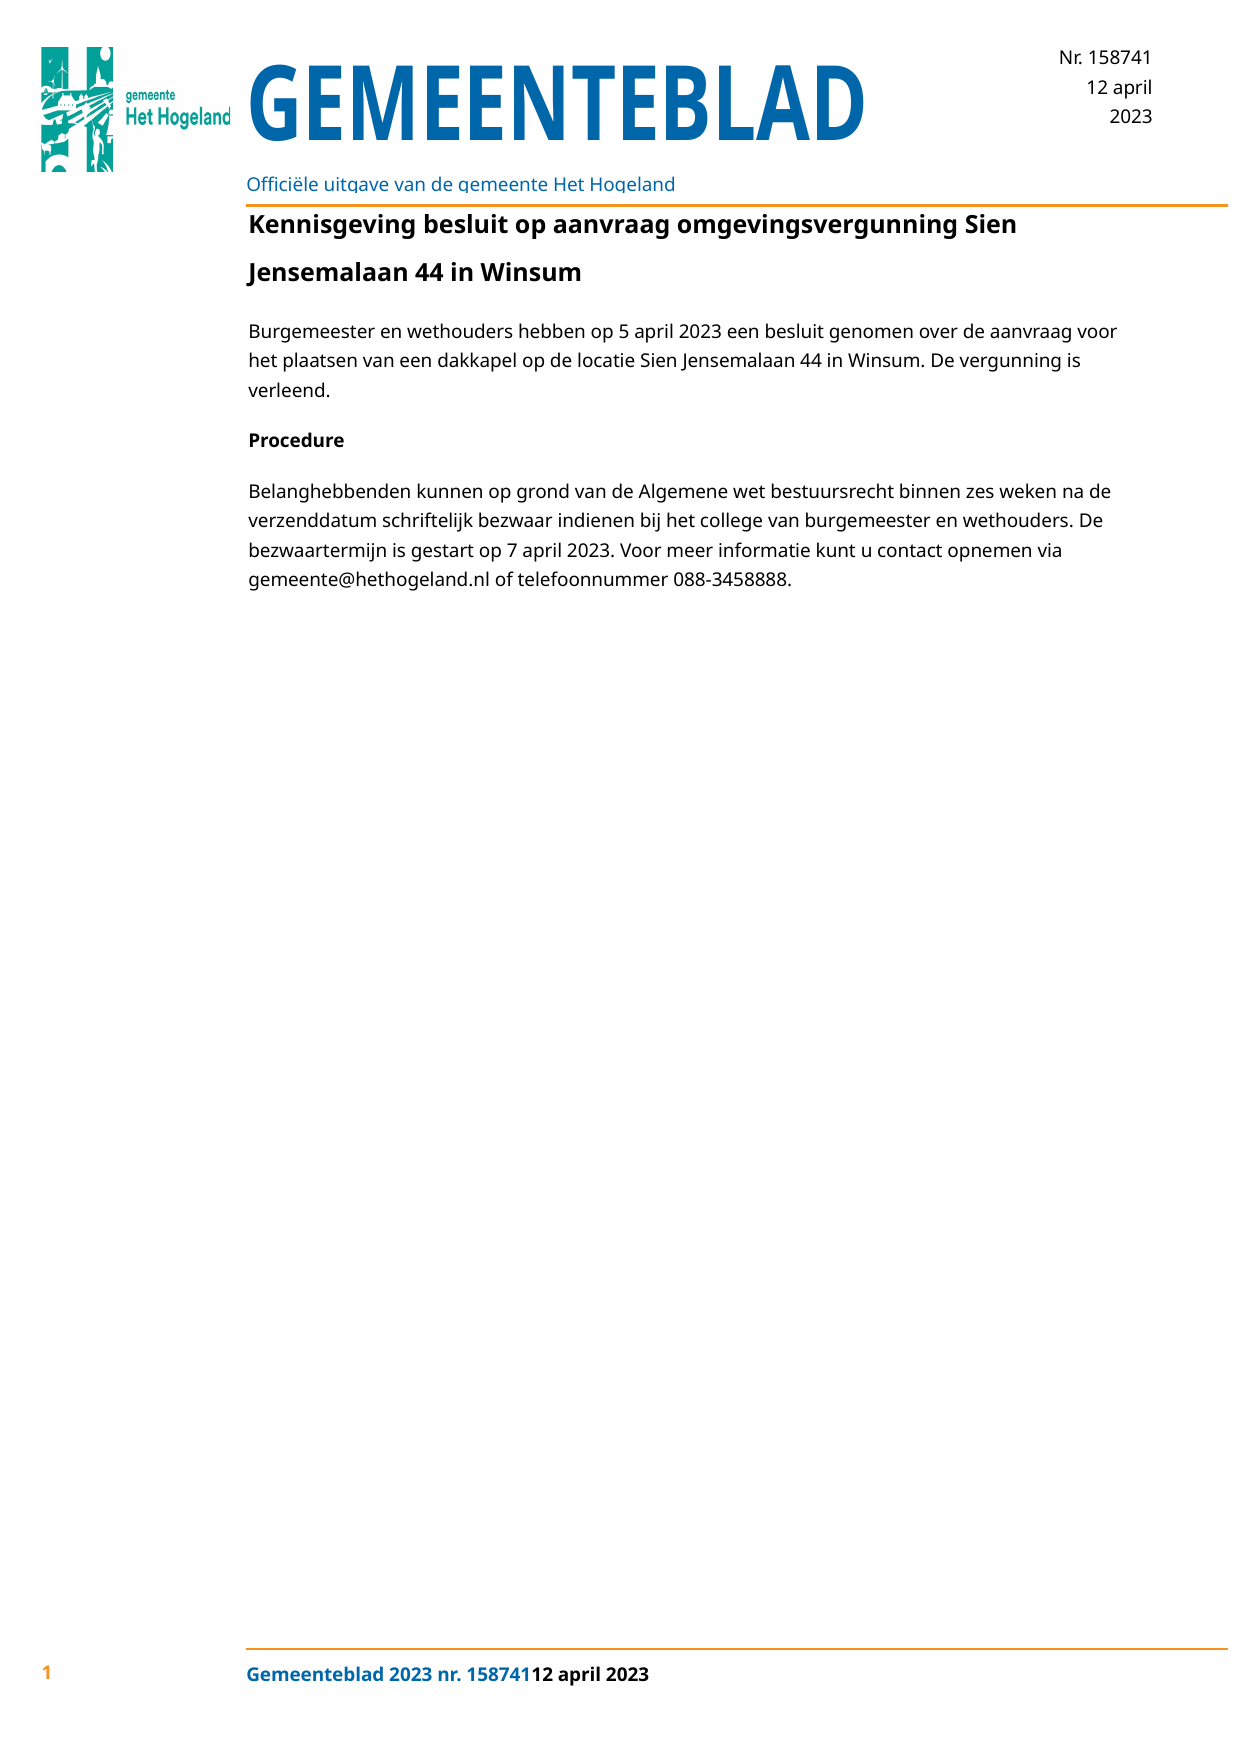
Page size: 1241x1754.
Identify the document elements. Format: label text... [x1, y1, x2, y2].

text Procedure [248, 427, 1152, 453]
text Kennisgeving besluit op aanvraag omgevingsvergunning Sien Jensemalaan 44 in Winsum [248, 207, 1152, 288]
text Burgemeester en wethouders hebben op 5 april 2023 een besluit genomen over de aanvraag voor het plaatsen van een dakkapel op de locatie Sien Jensemalaan 44 in Winsum. De vergunning is verleend. [248, 318, 1152, 403]
text Belanghebbenden kunnen op grond van de Algemene wet bestuursrecht binnen zes weken na de verzenddatum schriftelijk bezwaar indienen bij het college van burgemeester en wethouders. De bezwaartermijn is gestart op 7 april 2023. Voor meer informatie kunt u contact opnemen via gemeente@hethogeland.nl of telefoonnummer 088-3458888. [248, 478, 1152, 592]
picture [41, 47, 231, 172]
